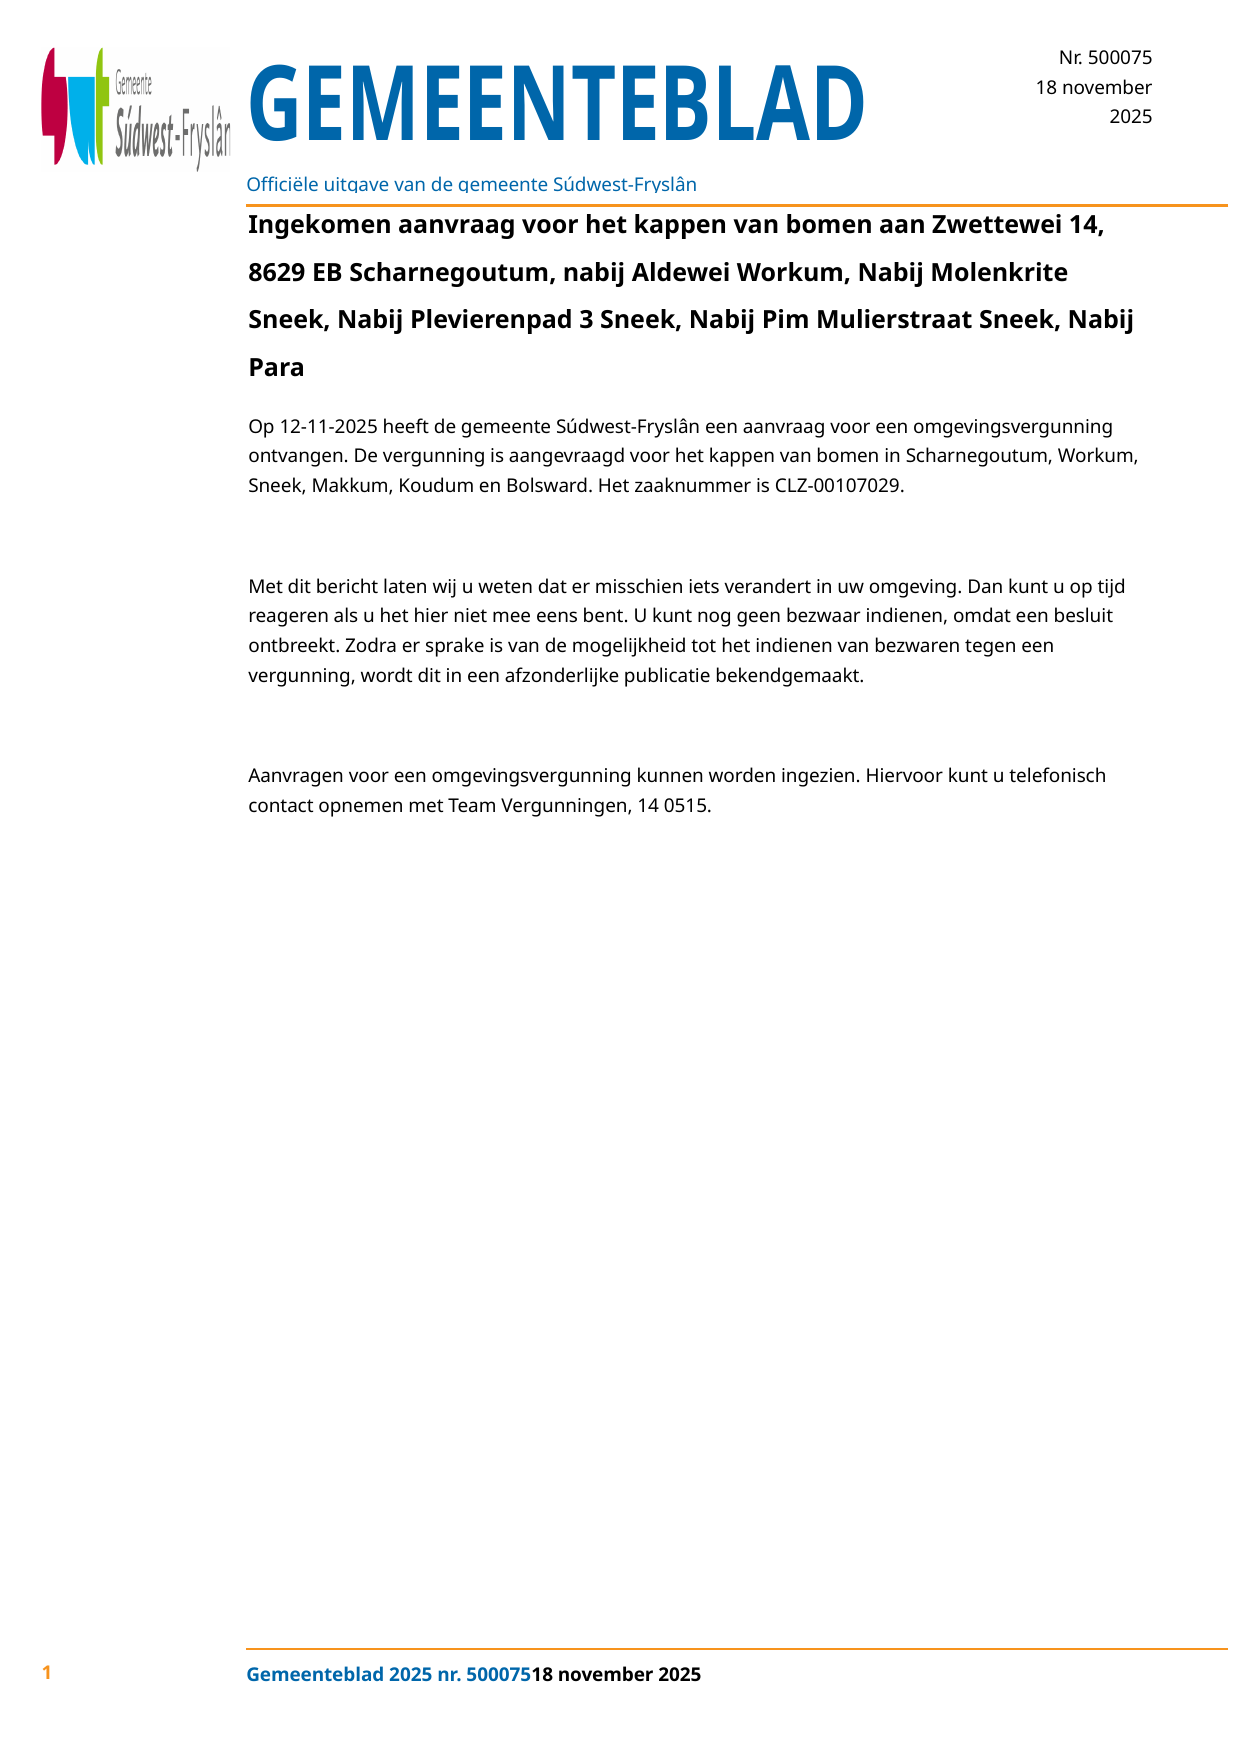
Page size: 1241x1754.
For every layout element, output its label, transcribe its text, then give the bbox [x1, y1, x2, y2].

text Ingekomen aanvraag voor het kappen van bomen aan Zwettewei 14, 8629 EB Scharnegoutum, nabij Aldewei Workum, Nabij Molenkrite Sneek, Nabij Plevierenpad 3 Sneek, Nabij Pim Mulierstraat Sneek, Nabij Para [248, 207, 1152, 384]
text Met dit bericht laten wij u weten dat er misschien iets verandert in uw omgeving. Dan kunt u op tijd reageren als u het hier niet mee eens bent. U kunt nog geen bezwaar indienen, omdat een besluit ontbreekt. Zodra er sprake is van de mogelijkheid tot het indienen van bezwaren tegen een vergunning, wordt dit in een afzonderlijke publicatie bekendgemaakt. [248, 573, 1152, 688]
text Aanvragen voor een omgevingsvergunning kunnen worden ingezien. Hiervoor kunt u telefonisch contact opnemen met Team Vergunningen, 14 0515. [248, 763, 1152, 818]
picture [41, 47, 231, 172]
text Op 12-11-2025 heeft de gemeente Súdwest-Fryslân een aanvraag voor een omgevingsvergunning ontvangen. De vergunning is aangevraagd voor het kappen van bomen in Scharnegoutum, Workum, Sneek, Makkum, Koudum en Bolsward. Het zaaknummer is CLZ-00107029. [248, 413, 1152, 498]
